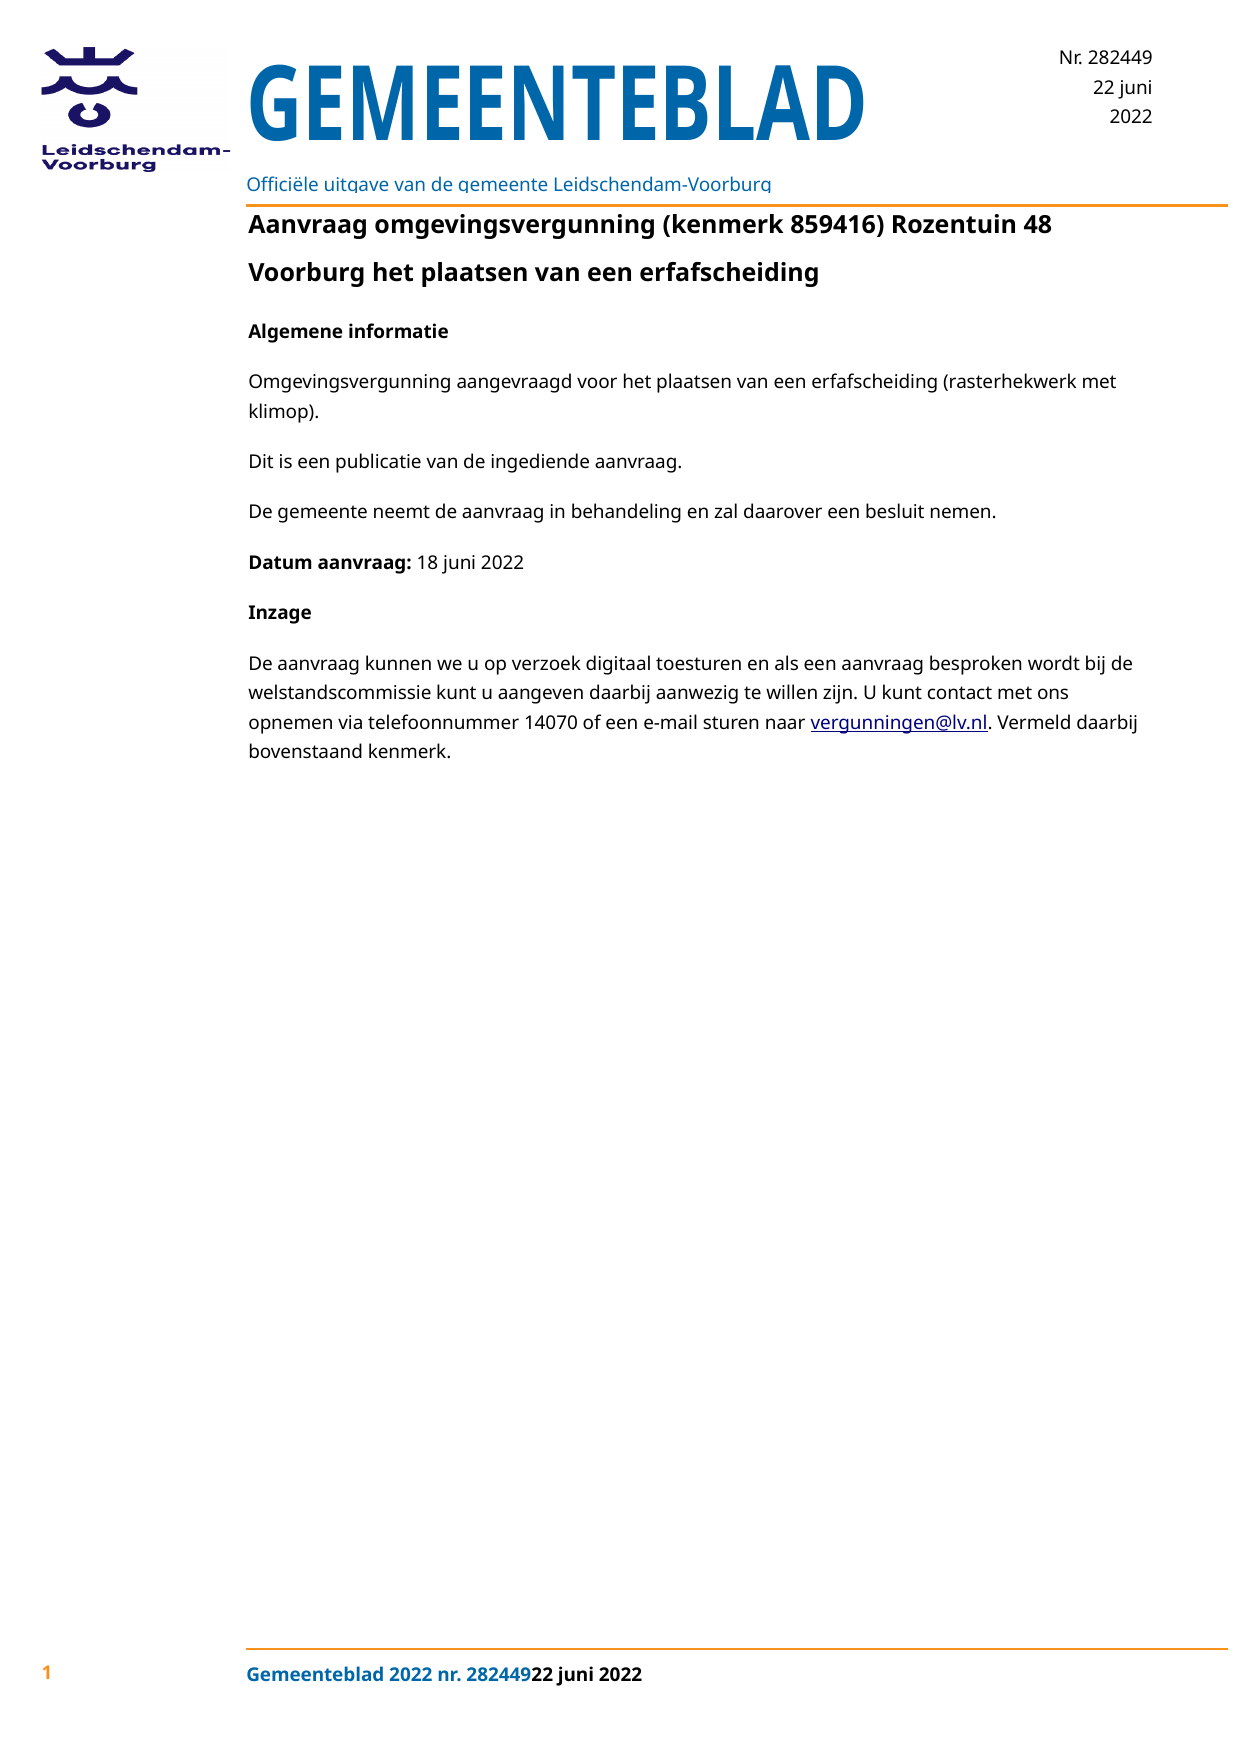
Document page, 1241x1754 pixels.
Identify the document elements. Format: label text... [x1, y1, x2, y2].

text Datum aanvraag: 18 juni 2022 [248, 549, 1152, 575]
text De gemeente neemt de aanvraag in behandeling en zal daarover een besluit nemen. [248, 499, 1152, 524]
text Aanvraag omgevingsvergunning (kenmerk 859416) Rozentuin 48 Voorburg het plaatsen van een erfafscheiding [248, 207, 1152, 288]
text Omgevingsvergunning aangevraagd voor het plaatsen van een erfafscheiding (rasterhekwerk met klimop). [248, 368, 1152, 424]
text Algemene informatie [248, 318, 1152, 344]
text Dit is een publicatie van de ingediende aanvraag. [248, 448, 1152, 474]
picture [41, 47, 231, 172]
text Inzage [248, 599, 1152, 625]
text De aanvraag kunnen we u op verzoek digitaal toesturen en als een aanvraag besproken wordt bij de welstandscommissie kunt u aangeven daarbij aanwezig te willen zijn. U kunt contact met ons opnemen via telefoonnummer 14070 of een e-mail sturen naar vergunningen@lv.nl. Vermeld daarbij bovenstaand kenmerk. [248, 650, 1152, 764]
